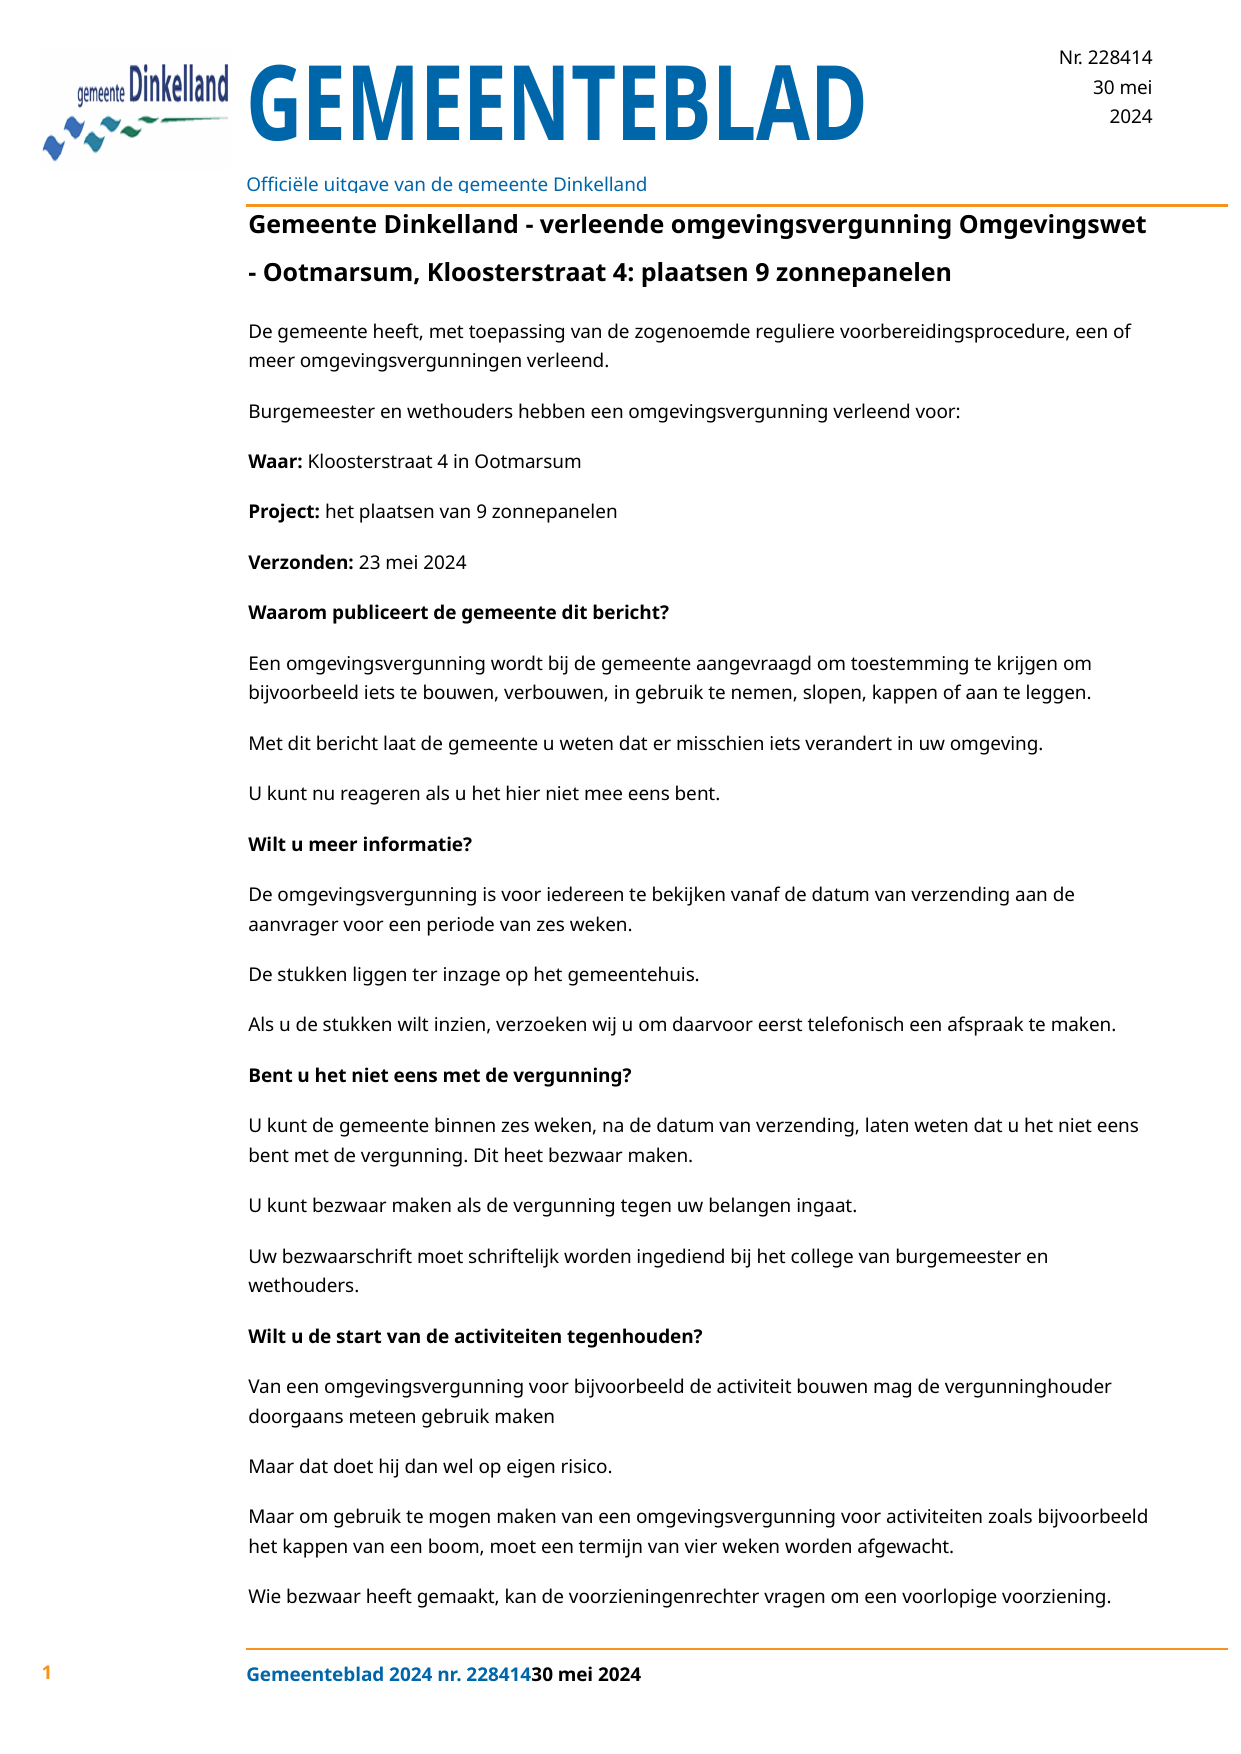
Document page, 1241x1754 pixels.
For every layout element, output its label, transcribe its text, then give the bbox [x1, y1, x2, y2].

text Wilt u de start van de activiteiten tegenhouden? [248, 1323, 1152, 1349]
text Gemeente Dinkelland - verleende omgevingsvergunning Omgevingswet - Ootmarsum, Kloosterstraat 4: plaatsen 9 zonnepanelen [248, 207, 1152, 288]
text Van een omgevingsvergunning voor bijvoorbeeld de activiteit bouwen mag de vergunninghouder doorgaans meteen gebruik maken [248, 1373, 1152, 1429]
text U kunt nu reageren als u het hier niet mee eens bent. [248, 780, 1152, 806]
text Als u de stukken wilt inzien, verzoeken wij u om daarvoor eerst telefonisch een afspraak te maken. [248, 1012, 1152, 1037]
text Wie bezwaar heeft gemaakt, kan de voorzieningenrechter vragen om een voorlopige voorziening. [248, 1584, 1152, 1609]
text U kunt bezwaar maken als de vergunning tegen uw belangen ingaat. [248, 1192, 1152, 1218]
text Project: het plaatsen van 9 zonnepanelen [248, 499, 1152, 524]
text De stukken liggen ter inzage op het gemeentehuis. [248, 961, 1152, 987]
text Met dit bericht laat de gemeente u weten dat er misschien iets verandert in uw omgeving. [248, 730, 1152, 756]
text Maar om gebruik te mogen maken van een omgevingsvergunning voor activiteiten zoals bijvoorbeeld het kappen van een boom, moet een termijn van vier weken worden afgewacht. [248, 1504, 1152, 1559]
text Uw bezwaarschrift moet schriftelijk worden ingediend bij het college van burgemeester en wethouders. [248, 1243, 1152, 1298]
text Maar dat doet hij dan wel op eigen risico. [248, 1453, 1152, 1479]
text Verzonden: 23 mei 2024 [248, 549, 1152, 575]
picture [41, 47, 231, 172]
text Wilt u meer informatie? [248, 831, 1152, 857]
text Burgemeester en wethouders hebben een omgevingsvergunning verleend voor: [248, 398, 1152, 424]
text Waar: Kloosterstraat 4 in Ootmarsum [248, 448, 1152, 474]
text Een omgevingsvergunning wordt bij de gemeente aangevraagd om toestemming te krijgen om bijvoorbeeld iets te bouwen, verbouwen, in gebruik te nemen, slopen, kappen of aan te leggen. [248, 650, 1152, 705]
text De gemeente heeft, met toepassing van de zogenoemde reguliere voorbereidingsprocedure, een of meer omgevingsvergunningen verleend. [248, 318, 1152, 373]
text U kunt de gemeente binnen zes weken, na de datum van verzending, laten weten dat u het niet eens bent met de vergunning. Dit heet bezwaar maken. [248, 1112, 1152, 1168]
text De omgevingsvergunning is voor iedereen te bekijken vanaf de datum van verzending aan de aanvrager voor een periode van zes weken. [248, 881, 1152, 937]
text Waarom publiceert de gemeente dit bericht? [248, 599, 1152, 625]
text Bent u het niet eens met de vergunning? [248, 1062, 1152, 1088]
